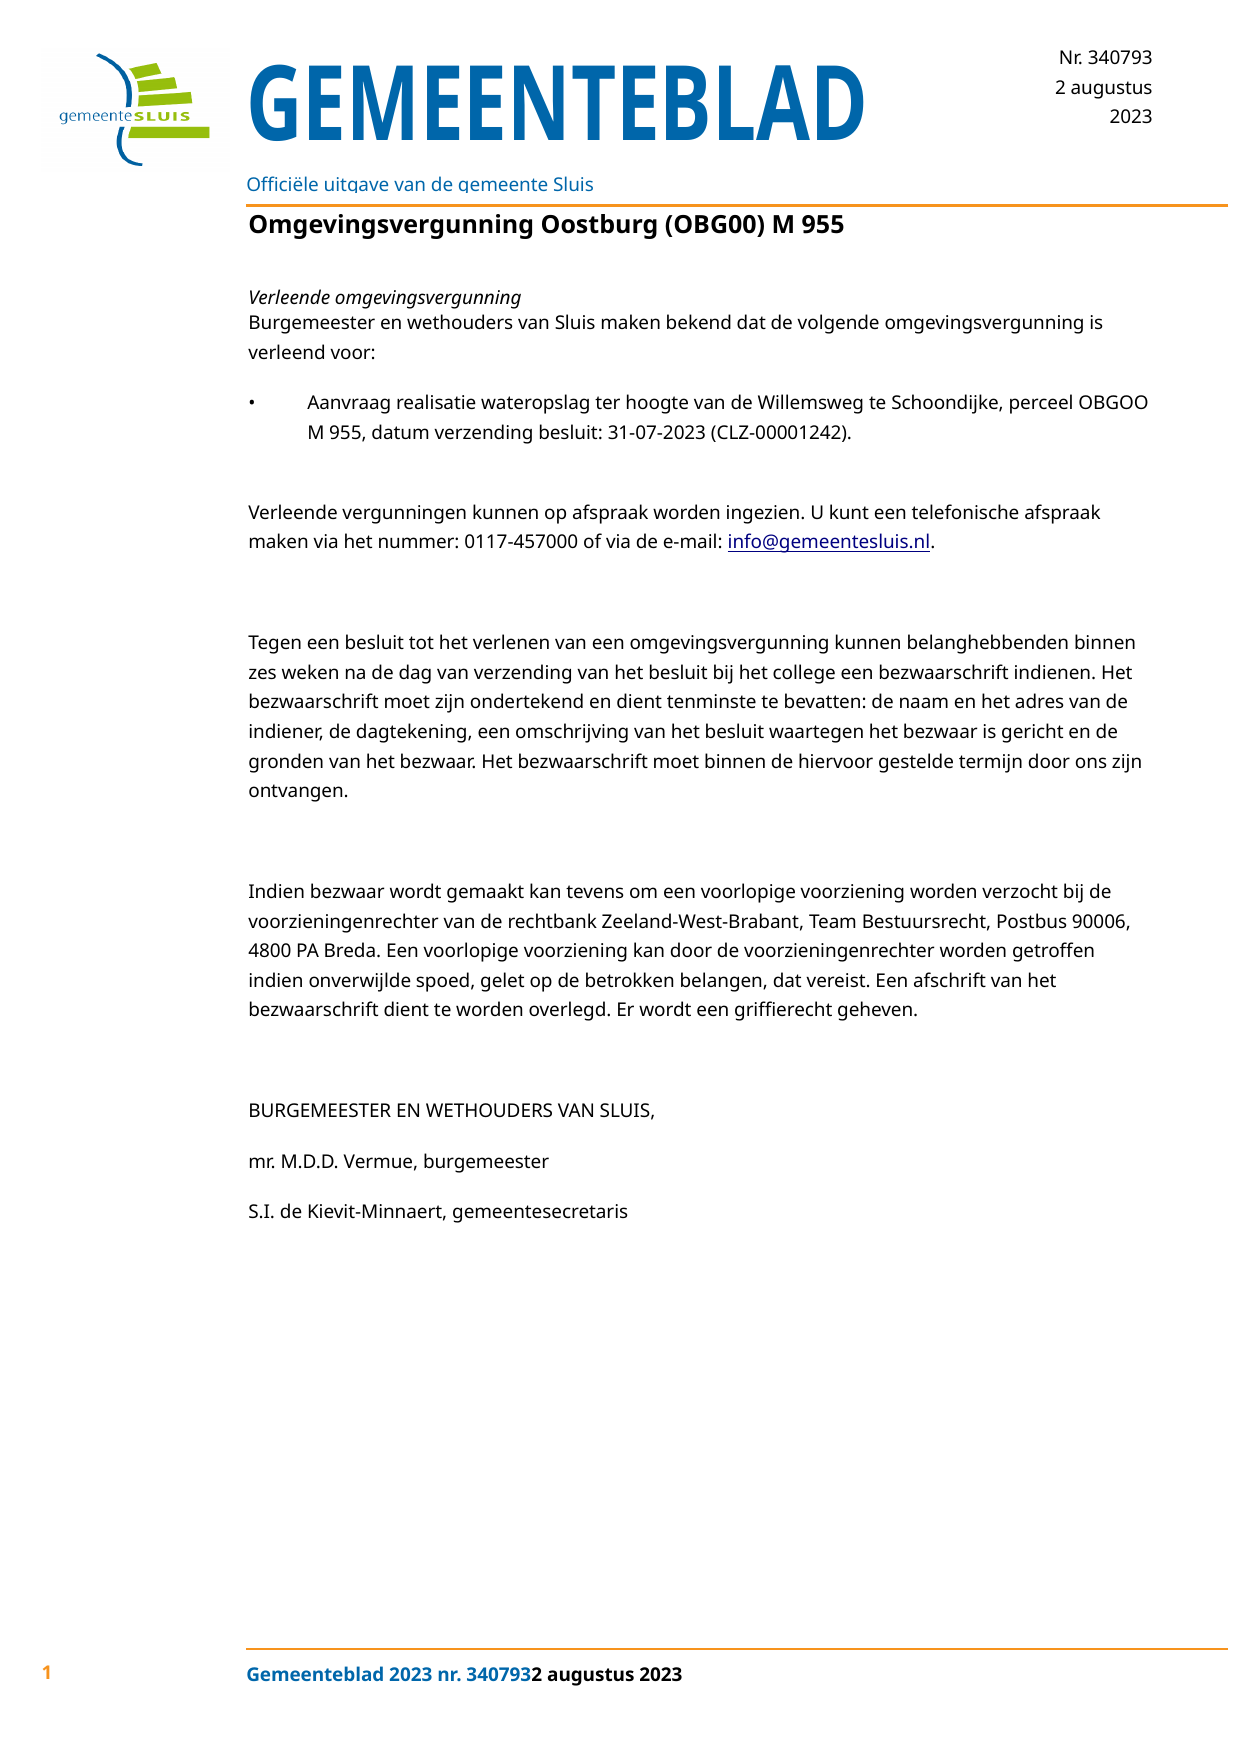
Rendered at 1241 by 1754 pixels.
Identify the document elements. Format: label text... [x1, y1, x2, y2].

text Tegen een besluit tot het verlenen van een omgevingsvergunning kunnen belanghebbenden binnen zes weken na de dag van verzending van het besluit bij het college een bezwaarschrift indienen. Het bezwaarschrift moet zijn ondertekend en dient tenminste te bevatten: de naam en het adres van de indiener, de dagtekening, een omschrijving van het besluit waartegen het bezwaar is gericht en de gronden van het bezwaar. Het bezwaarschrift moet binnen de hiervoor gestelde termijn door ons zijn ontvangen. [248, 629, 1152, 803]
text Verleende omgevingsvergunning [248, 284, 1152, 309]
text S.I. de Kievit-Minnaert, gemeentesecretaris [248, 1198, 1152, 1224]
text BURGEMEESTER EN WETHOUDERS VAN SLUIS, [248, 1097, 1152, 1123]
list Aanvraag realisatie wateropslag ter hoogte van de Willemsweg te Schoondijke, perceel OBGOO M 955, datum verzending besluit: 31-07-2023 (CLZ-00001242). [248, 389, 1152, 445]
text Verleende vergunningen kunnen op afspraak worden ingezien. U kunt een telefonische afspraak maken via het nummer: 0117-457000 of via de e-mail: info@gemeentesluis.nl. [248, 499, 1152, 554]
text mr. M.D.D. Vermue, burgemeester [248, 1148, 1152, 1174]
text Burgemeester en wethouders van Sluis maken bekend dat de volgende omgevingsvergunning is verleend voor: [248, 309, 1152, 365]
picture [41, 47, 231, 172]
text Indien bezwaar wordt gemaakt kan tevens om een voorlopige voorziening worden verzocht bij de voorzieningenrechter van de rechtbank Zeeland-West-Brabant, Team Bestuursrecht, Postbus 90006, 4800 PA Breda. Een voorlopige voorziening kan door de voorzieningenrechter worden getroffen indien onverwijlde spoed, gelet op de betrokken belangen, dat vereist. Een afschrift van het bezwaarschrift dient te worden overlegd. Er wordt een griffierecht geheven. [248, 878, 1152, 1022]
text Omgevingsvergunning Oostburg (OBG00) M 955 [248, 207, 1152, 241]
